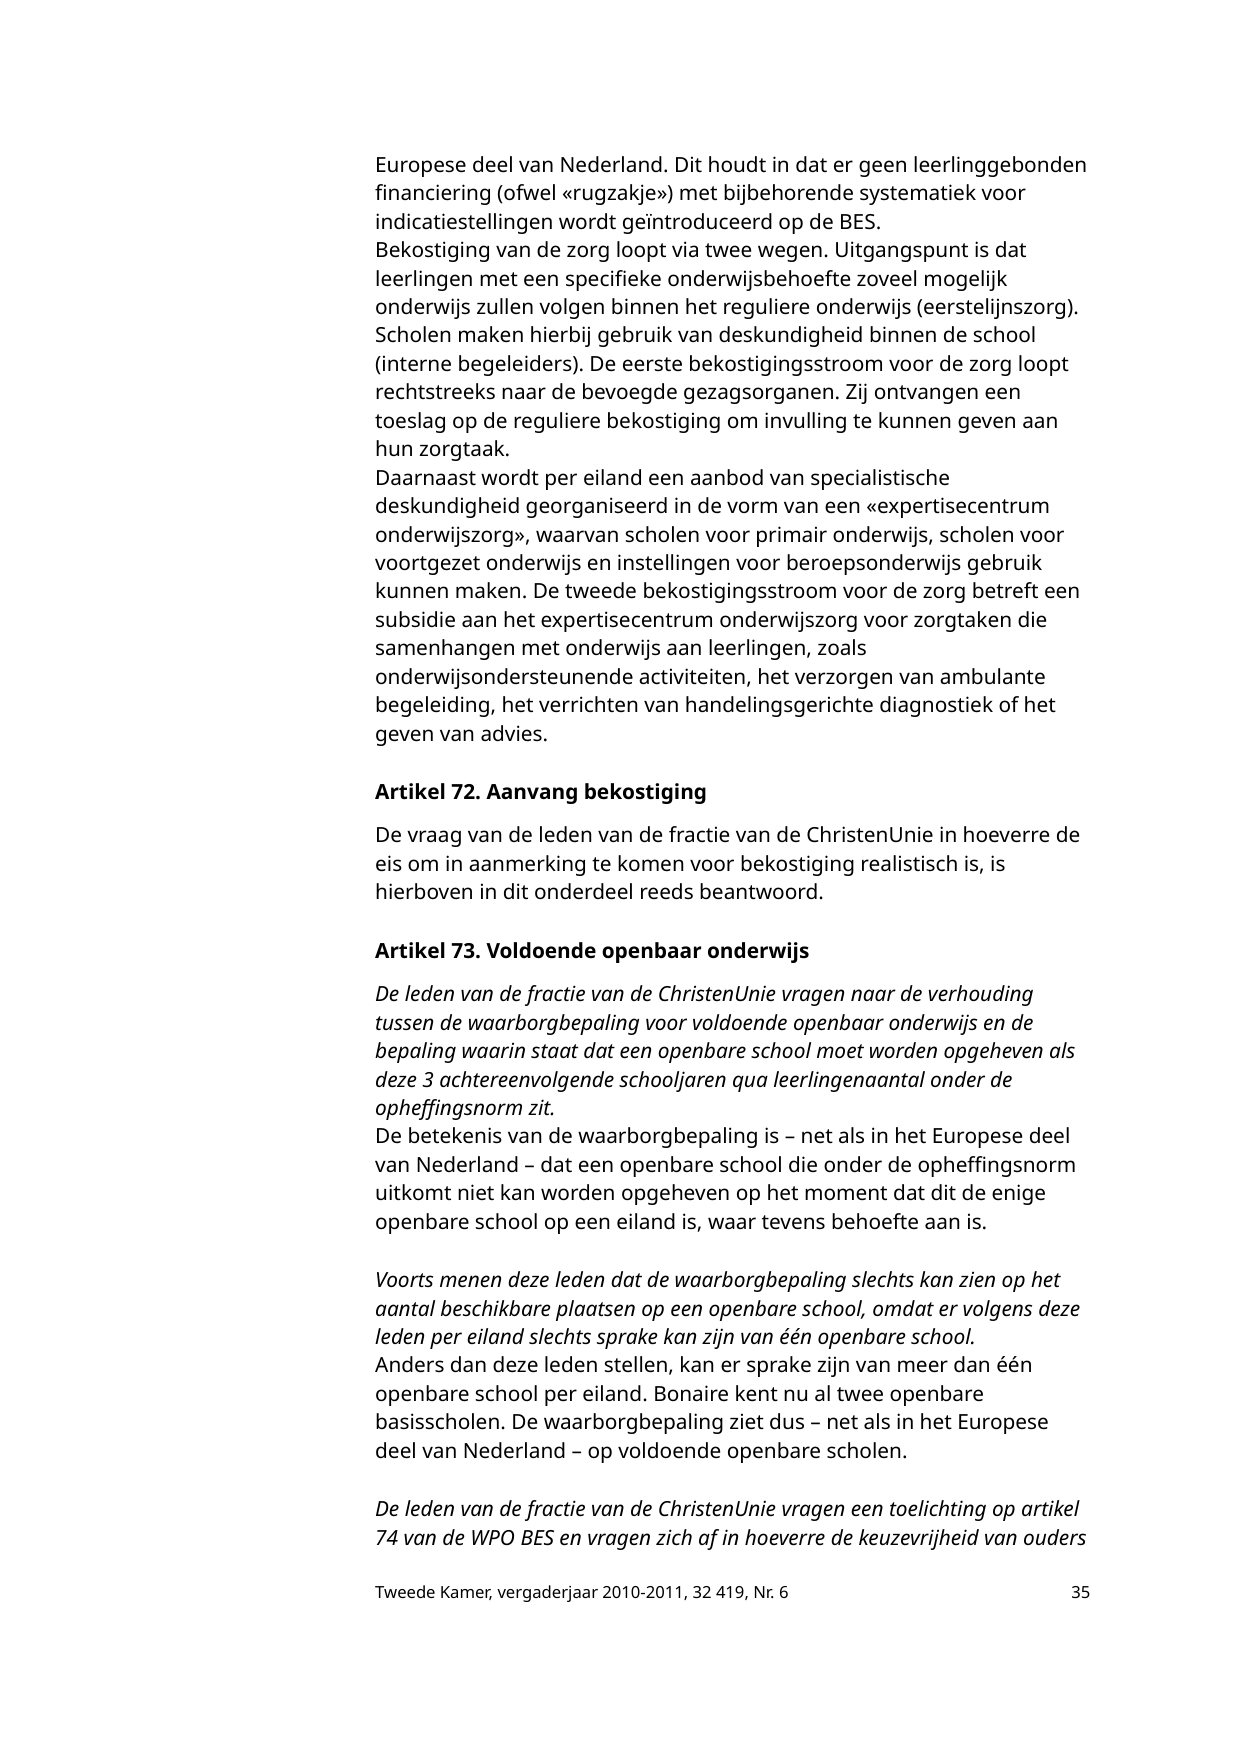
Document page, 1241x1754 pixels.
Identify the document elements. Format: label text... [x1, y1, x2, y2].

text Europese deel van Nederland. Dit houdt in dat er geen leerlinggebonden financiering (ofwel «rugzakje») met bijbehorende systematiek voor indicatiestellingen wordt geïntroduceerd op de BES. [375, 150, 1090, 235]
text Bekostiging van de zorg loopt via twee wegen. Uitgangspunt is dat leerlingen met een specifieke onderwijsbehoefte zoveel mogelijk onderwijs zullen volgen binnen het reguliere onderwijs (eerstelijnszorg). Scholen maken hierbij gebruik van deskundigheid binnen de school (interne begeleiders). De eerste bekostigingsstroom voor de zorg loopt rechtstreeks naar de bevoegde gezagsorganen. Zij ontvangen een toeslag op de reguliere bekostiging om invulling te kunnen geven aan hun zorgtaak. [375, 235, 1090, 463]
text De leden van de fractie van de ChristenUnie vragen een toelichting op artikel 74 van de WPO BES en vragen zich af in hoeverre de keuzevrijheid van ouders [375, 1494, 1090, 1551]
text Voorts menen deze leden dat de waarborgbepaling slechts kan zien op het aantal beschikbare plaatsen op een openbare school, omdat er volgens deze leden per eiland slechts sprake kan zijn van één openbare school. [375, 1265, 1090, 1351]
text De leden van de fractie van de ChristenUnie vragen naar de verhouding tussen de waarborgbepaling voor voldoende openbaar onderwijs en de bepaling waarin staat dat een openbare school moet worden opgeheven als deze 3 achtereenvolgende schooljaren qua leerlingenaantal onder de opheffingsnorm zit. [375, 979, 1090, 1122]
text Artikel 73. Voldoende openbaar onderwijs [375, 936, 1090, 964]
text De betekenis van de waarborgbepaling is – net als in het Europese deel van Nederland – dat een openbare school die onder de opheffingsnorm uitkomt niet kan worden opgeheven op het moment dat dit de enige openbare school op een eiland is, waar tevens behoefte aan is. [375, 1122, 1090, 1235]
text Daarnaast wordt per eiland een aanbod van specialistische deskundigheid georganiseerd in de vorm van een «expertisecentrum onderwijszorg», waarvan scholen voor primair onderwijs, scholen voor voortgezet onderwijs en instellingen voor beroepsonderwijs gebruik kunnen maken. De tweede bekostigingsstroom voor de zorg betreft een subsidie aan het expertisecentrum onderwijszorg voor zorgtaken die samenhangen met onderwijs aan leerlingen, zoals onderwijsondersteunende activiteiten, het verzorgen van ambulante begeleiding, het verrichten van handelingsgerichte diagnostiek of het geven van advies. [375, 463, 1090, 747]
text De vraag van de leden van de fractie van de ChristenUnie in hoeverre de eis om in aanmerking te komen voor bekostiging realistisch is, is hierboven in dit onderdeel reeds beantwoord. [375, 821, 1090, 906]
text Artikel 72. Aanvang bekostiging [375, 777, 1090, 806]
text Anders dan deze leden stellen, kan er sprake zijn van meer dan één openbare school per eiland. Bonaire kent nu al twee openbare basisscholen. De waarborgbepaling ziet dus – net als in het Europese deel van Nederland – op voldoende openbare scholen. [375, 1351, 1090, 1464]
